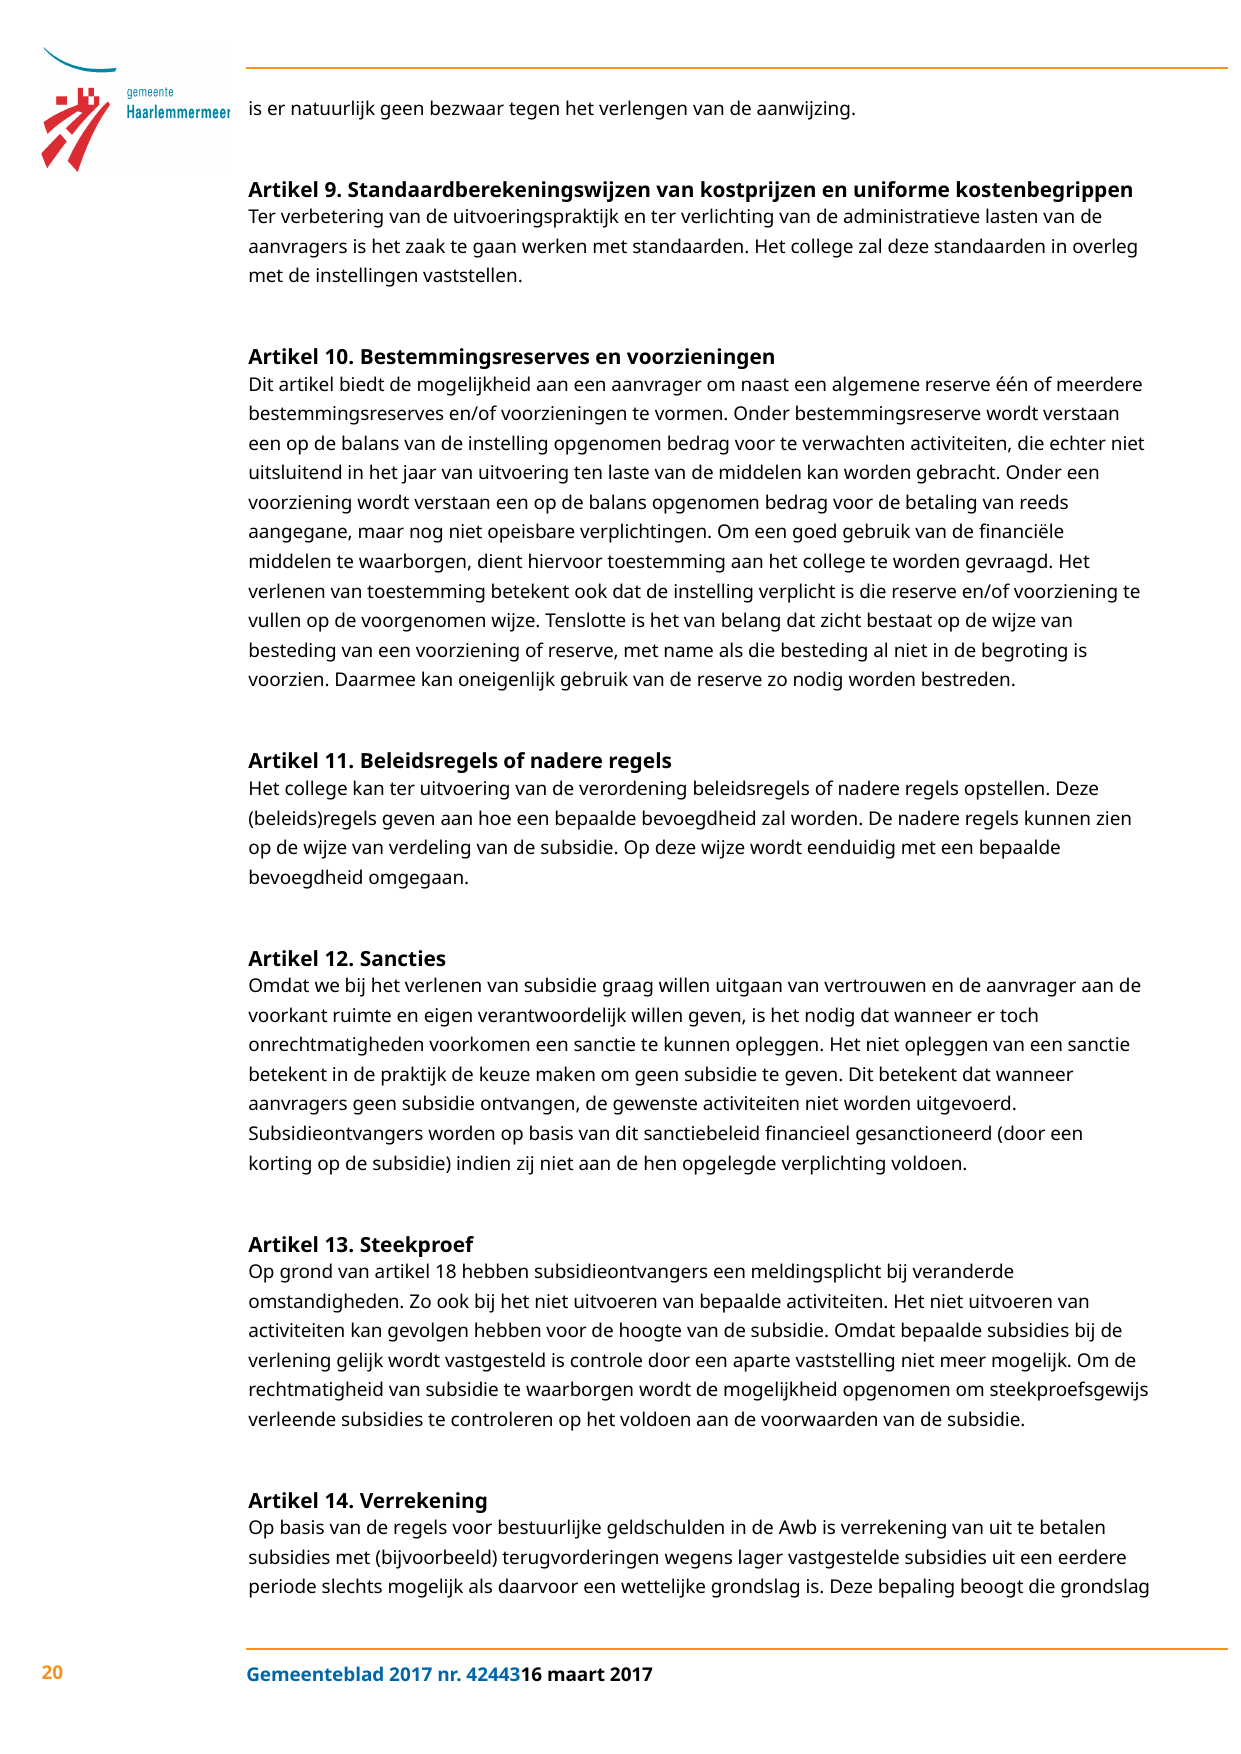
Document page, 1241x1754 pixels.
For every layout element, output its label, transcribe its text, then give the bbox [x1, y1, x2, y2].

text Artikel 11. Beleidsregels of nadere regels [248, 747, 1152, 775]
text Het college kan ter uitvoering van de verordening beleidsregels of nadere regels opstellen. Deze (beleids)regels geven aan hoe een bepaalde bevoegdheid zal worden. De nadere regels kunnen zien op de wijze van verdeling van de subsidie. Op deze wijze wordt eenduidig met een bepaalde bevoegdheid omgegaan. [248, 775, 1152, 889]
text Omdat we bij het verlenen van subsidie graag willen uitgaan van vertrouwen en de aanvrager aan de voorkant ruimte en eigen verantwoordelijk willen geven, is het nodig dat wanneer er toch onrechtmatigheden voorkomen een sanctie te kunnen opleggen. Het niet opleggen van een sanctie betekent in de praktijk de keuze maken om geen subsidie te geven. Dit betekent dat wanneer aanvragers geen subsidie ontvangen, de gewenste activiteiten niet worden uitgevoerd. Subsidieontvangers worden op basis van dit sanctiebeleid financieel gesanctioneerd (door een korting op de subsidie) indien zij niet aan de hen opgelegde verplichting voldoen. [248, 972, 1152, 1176]
text Ter verbetering van de uitvoeringspraktijk en ter verlichting van de administratieve lasten van de aanvragers is het zaak te gaan werken met standaarden. Het college zal deze standaarden in overleg met de instellingen vaststellen. [248, 203, 1152, 288]
text Artikel 10. Bestemmingsreserves en voorzieningen [248, 342, 1152, 371]
text Artikel 9. Standaardberekeningswijzen van kostprijzen en uniforme kostenbegrippen [248, 175, 1152, 203]
text Artikel 14. Verrekening [248, 1486, 1152, 1514]
text Dit artikel biedt de mogelijkheid aan een aanvrager om naast een algemene reserve één of meerdere bestemmingsreserves en/of voorzieningen te vormen. Onder bestemmingsreserve wordt verstaan een op de balans van de instelling opgenomen bedrag voor te verwachten activiteiten, die echter niet uitsluitend in het jaar van uitvoering ten laste van de middelen kan worden gebracht. Onder een voorziening wordt verstaan een op de balans opgenomen bedrag voor de betaling van reeds aangegane, maar nog niet opeisbare verplichtingen. Om een goed gebruik van de financiële middelen te waarborgen, dient hiervoor toestemming aan het college te worden gevraagd. Het verlenen van toestemming betekent ook dat de instelling verplicht is die reserve en/of voorziening te vullen op de voorgenomen wijze. Tenslotte is het van belang dat zicht bestaat op de wijze van besteding van een voorziening of reserve, met name als die besteding al niet in de begroting is voorzien. Daarmee kan oneigenlijk gebruik van de reserve zo nodig worden bestreden. [248, 371, 1152, 692]
text Op grond van artikel 18 hebben subsidieontvangers een meldingsplicht bij veranderde omstandigheden. Zo ook bij het niet uitvoeren van bepaalde activiteiten. Het niet uitvoeren van activiteiten kan gevolgen hebben voor de hoogte van de subsidie. Omdat bepaalde subsidies bij de verlening gelijk wordt vastgesteld is controle door een aparte vaststelling niet meer mogelijk. Om de rechtmatigheid van subsidie te waarborgen wordt de mogelijkheid opgenomen om steekproefsgewijs verleende subsidies te controleren op het voldoen aan de voorwaarden van de subsidie. [248, 1258, 1152, 1432]
picture [41, 47, 231, 172]
text is er natuurlijk geen bezwaar tegen het verlengen van de aanwijzing. [248, 95, 1152, 121]
text Artikel 12. Sancties [248, 944, 1152, 972]
text Op basis van de regels voor bestuurlijke geldschulden in de Awb is verrekening van uit te betalen subsidies met (bijvoorbeeld) terugvorderingen wegens lager vastgestelde subsidies uit een eerdere periode slechts mogelijk als daarvoor een wettelijke grondslag is. Deze bepaling beoogt die grondslag [248, 1514, 1152, 1599]
text Artikel 13. Steekproef [248, 1230, 1152, 1258]
